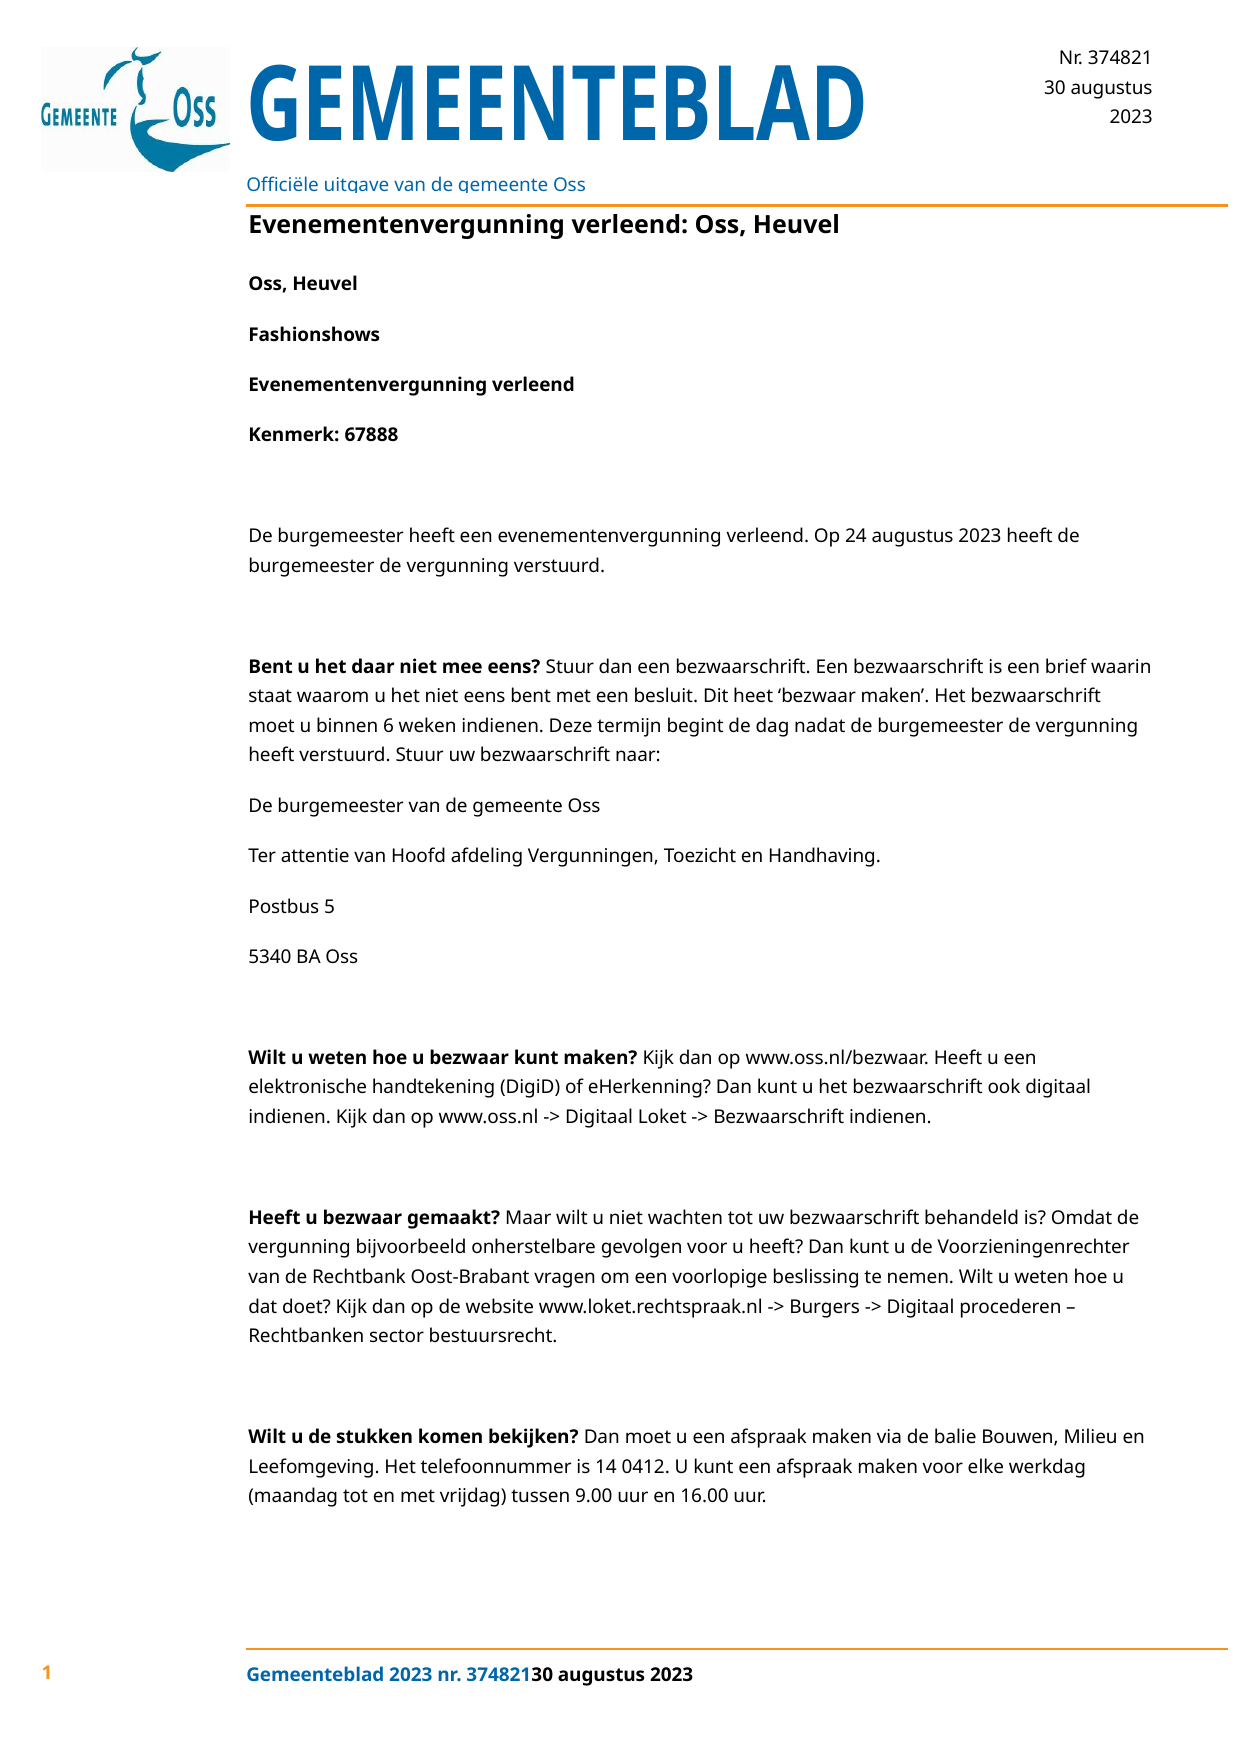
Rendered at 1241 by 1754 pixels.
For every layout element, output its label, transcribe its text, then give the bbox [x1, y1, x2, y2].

text Oss, Heuvel [248, 270, 1152, 296]
text Heeft u bezwaar gemaakt? Maar wilt u niet wachten tot uw bezwaarschrift behandeld is? Omdat de vergunning bijvoorbeeld onherstelbare gevolgen voor u heeft? Dan kunt u de Voorzieningenrechter van de Rechtbank Oost-Brabant vragen om een voorlopige beslissing te nemen. Wilt u weten hoe u dat doet? Kijk dan op de website www.loket.rechtspraak.nl -> Burgers -> Digitaal procederen – Rechtbanken sector bestuursrecht. [248, 1204, 1152, 1348]
text De burgemeester van de gemeente Oss [248, 792, 1152, 818]
text Fashionshows [248, 321, 1152, 346]
text De burgemeester heeft een evenementenvergunning verleend. Op 24 augustus 2023 heeft de burgemeester de vergunning verstuurd. [248, 522, 1152, 578]
text Kenmerk: 67888 [248, 422, 1152, 447]
text Bent u het daar niet mee eens? Stuur dan een bezwaarschrift. Een bezwaarschrift is een brief waarin staat waarom u het niet eens bent met een besluit. Dit heet ‘bezwaar maken’. Het bezwaarschrift moet u binnen 6 weken indienen. Deze termijn begint de dag nadat de burgemeester de vergunning heeft verstuurd. Stuur uw bezwaarschrift naar: [248, 653, 1152, 767]
text Evenementenvergunning verleend: Oss, Heuvel [248, 207, 1152, 241]
text Evenementenvergunning verleend [248, 371, 1152, 397]
picture [41, 47, 231, 172]
text 5340 BA Oss [248, 943, 1152, 969]
text Postbus 5 [248, 893, 1152, 918]
text Wilt u de stukken komen bekijken? Dan moet u een afspraak maken via de balie Bouwen, Milieu en Leefomgeving. Het telefoonnummer is 14 0412. U kunt een afspraak maken voor elke werkdag (maandag tot en met vrijdag) tussen 9.00 uur en 16.00 uur. [248, 1423, 1152, 1508]
text Wilt u weten hoe u bezwaar kunt maken? Kijk dan op www.oss.nl/bezwaar. Heeft u een elektronische handtekening (DigiD) of eHerkenning? Dan kunt u het bezwaarschrift ook digitaal indienen. Kijk dan op www.oss.nl -> Digitaal Loket -> Bezwaarschrift indienen. [248, 1044, 1152, 1129]
text Ter attentie van Hoofd afdeling Vergunningen, Toezicht en Handhaving. [248, 842, 1152, 868]
